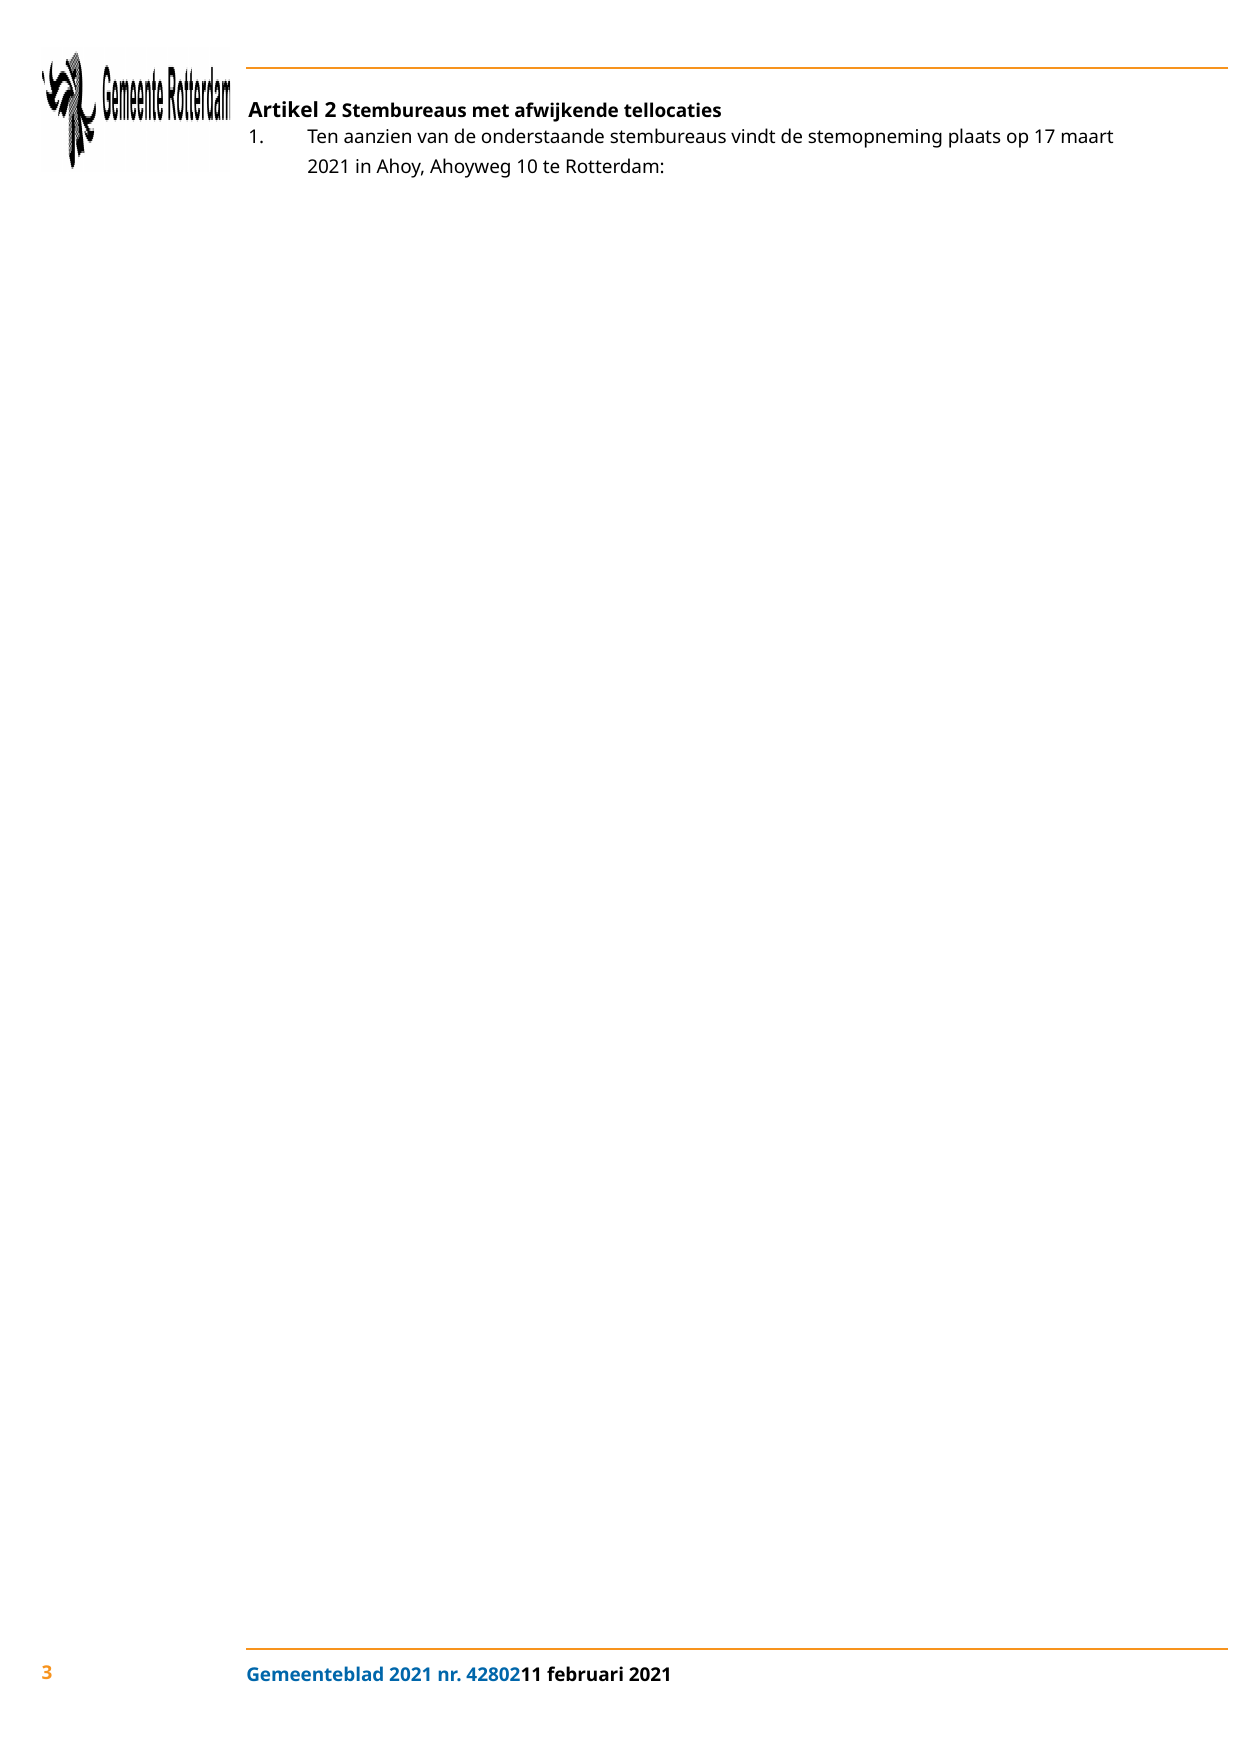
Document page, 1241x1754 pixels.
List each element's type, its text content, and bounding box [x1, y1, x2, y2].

text Artikel 2 Stembureaus met afwijkende tellocaties [248, 95, 1152, 123]
list Ten aanzien van de onderstaande stembureaus vindt de stemopneming plaats op 17 maart 2021 in Ahoy, Ahoyweg 10 te Rotterdam: [248, 123, 1152, 178]
picture [41, 47, 231, 172]
